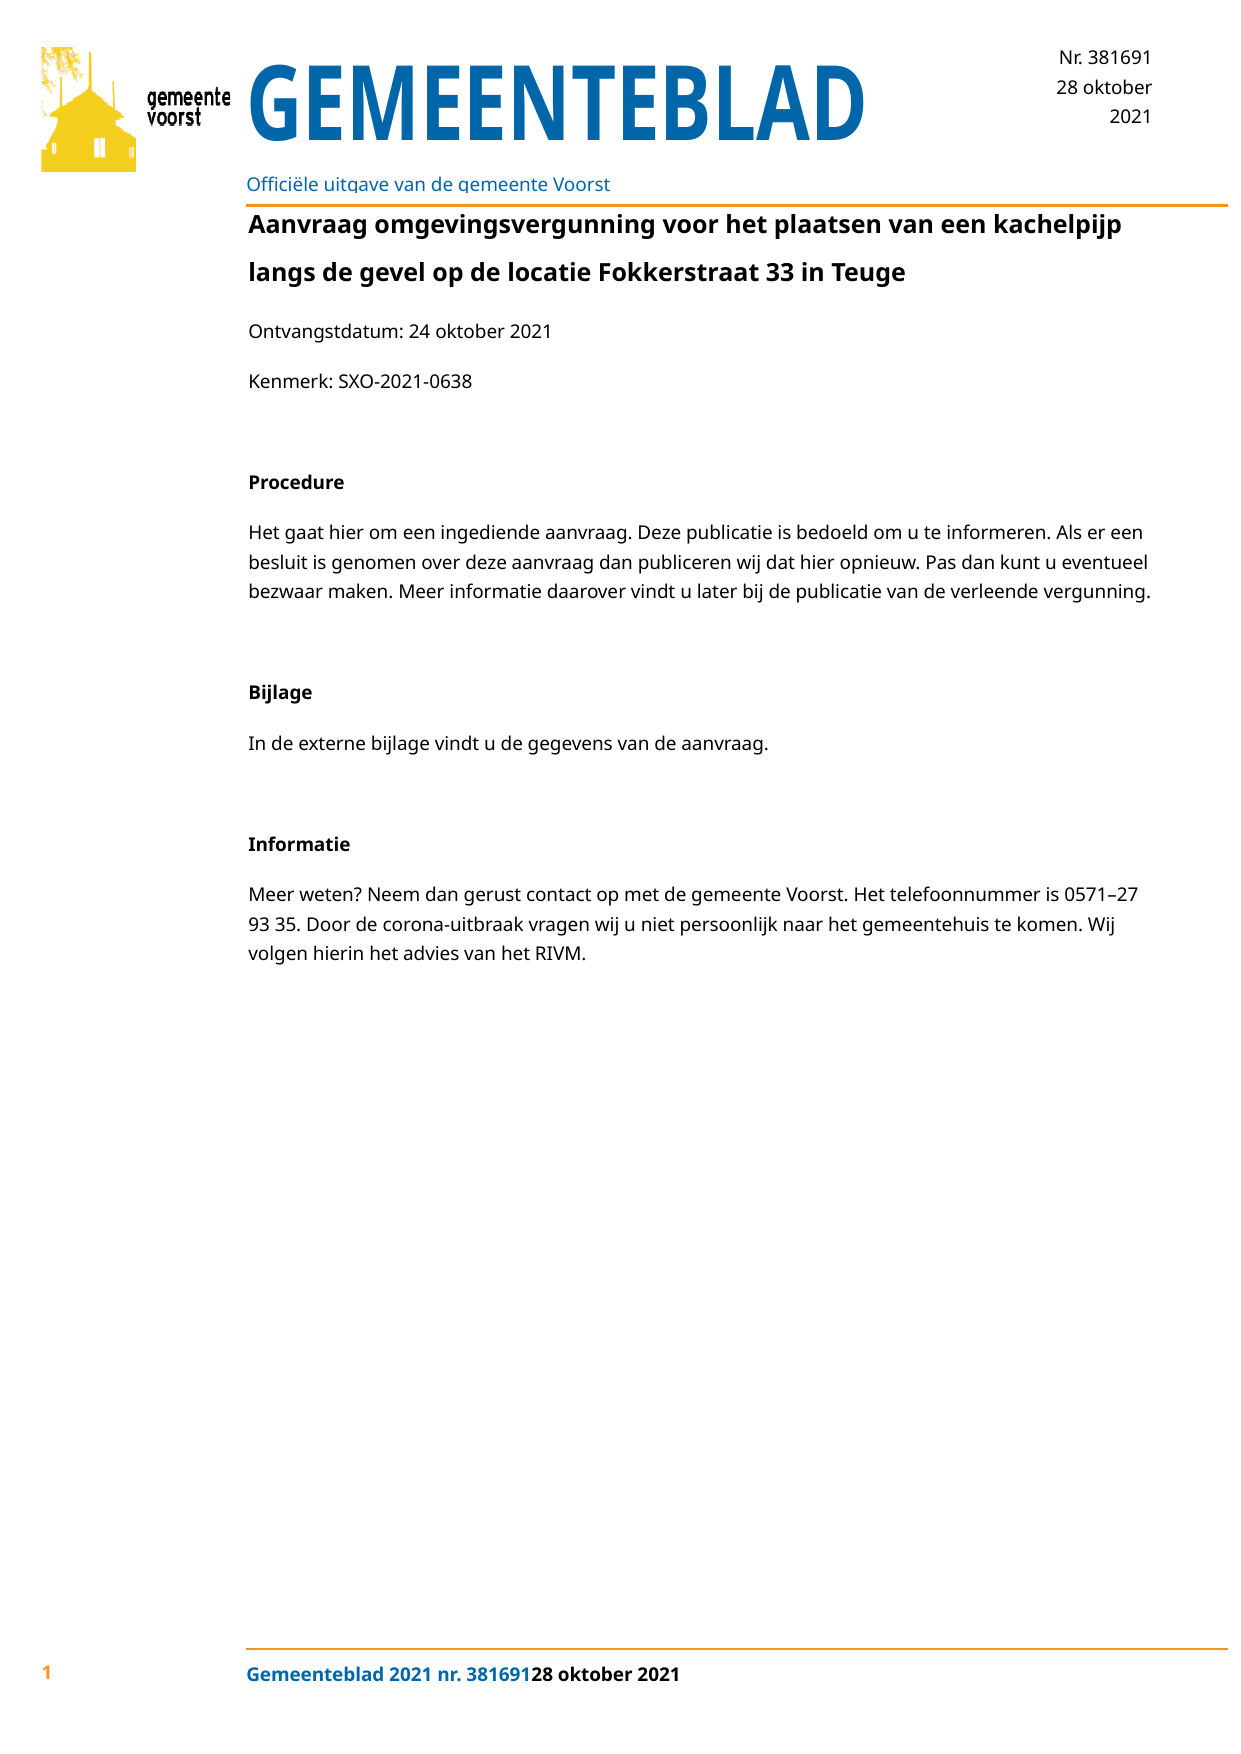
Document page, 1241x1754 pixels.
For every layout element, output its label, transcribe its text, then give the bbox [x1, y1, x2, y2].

text Meer weten? Neem dan gerust contact op met de gemeente Voorst. Het telefoonnummer is 0571–27 93 35. Door de corona-uitbraak vragen wij u niet persoonlijk naar het gemeentehuis te komen. Wij volgen hierin het advies van het RIVM. [248, 881, 1152, 966]
text Ontvangstdatum: 24 oktober 2021 [248, 318, 1152, 344]
text Informatie [248, 831, 1152, 857]
picture [41, 47, 231, 172]
text Procedure [248, 469, 1152, 495]
text Het gaat hier om een ingediende aanvraag. Deze publicatie is bedoeld om u te informeren. Als er een besluit is genomen over deze aanvraag dan publiceren wij dat hier opnieuw. Pas dan kunt u eventueel bezwaar maken. Meer informatie daarover vindt u later bij de publicatie van de verleende vergunning. [248, 519, 1152, 604]
text Aanvraag omgevingsvergunning voor het plaatsen van een kachelpijp langs de gevel op de locatie Fokkerstraat 33 in Teuge [248, 207, 1152, 288]
text Bijlage [248, 679, 1152, 705]
text Kenmerk: SXO-2021-0638 [248, 368, 1152, 394]
text In de externe bijlage vindt u de gegevens van de aanvraag. [248, 730, 1152, 756]
